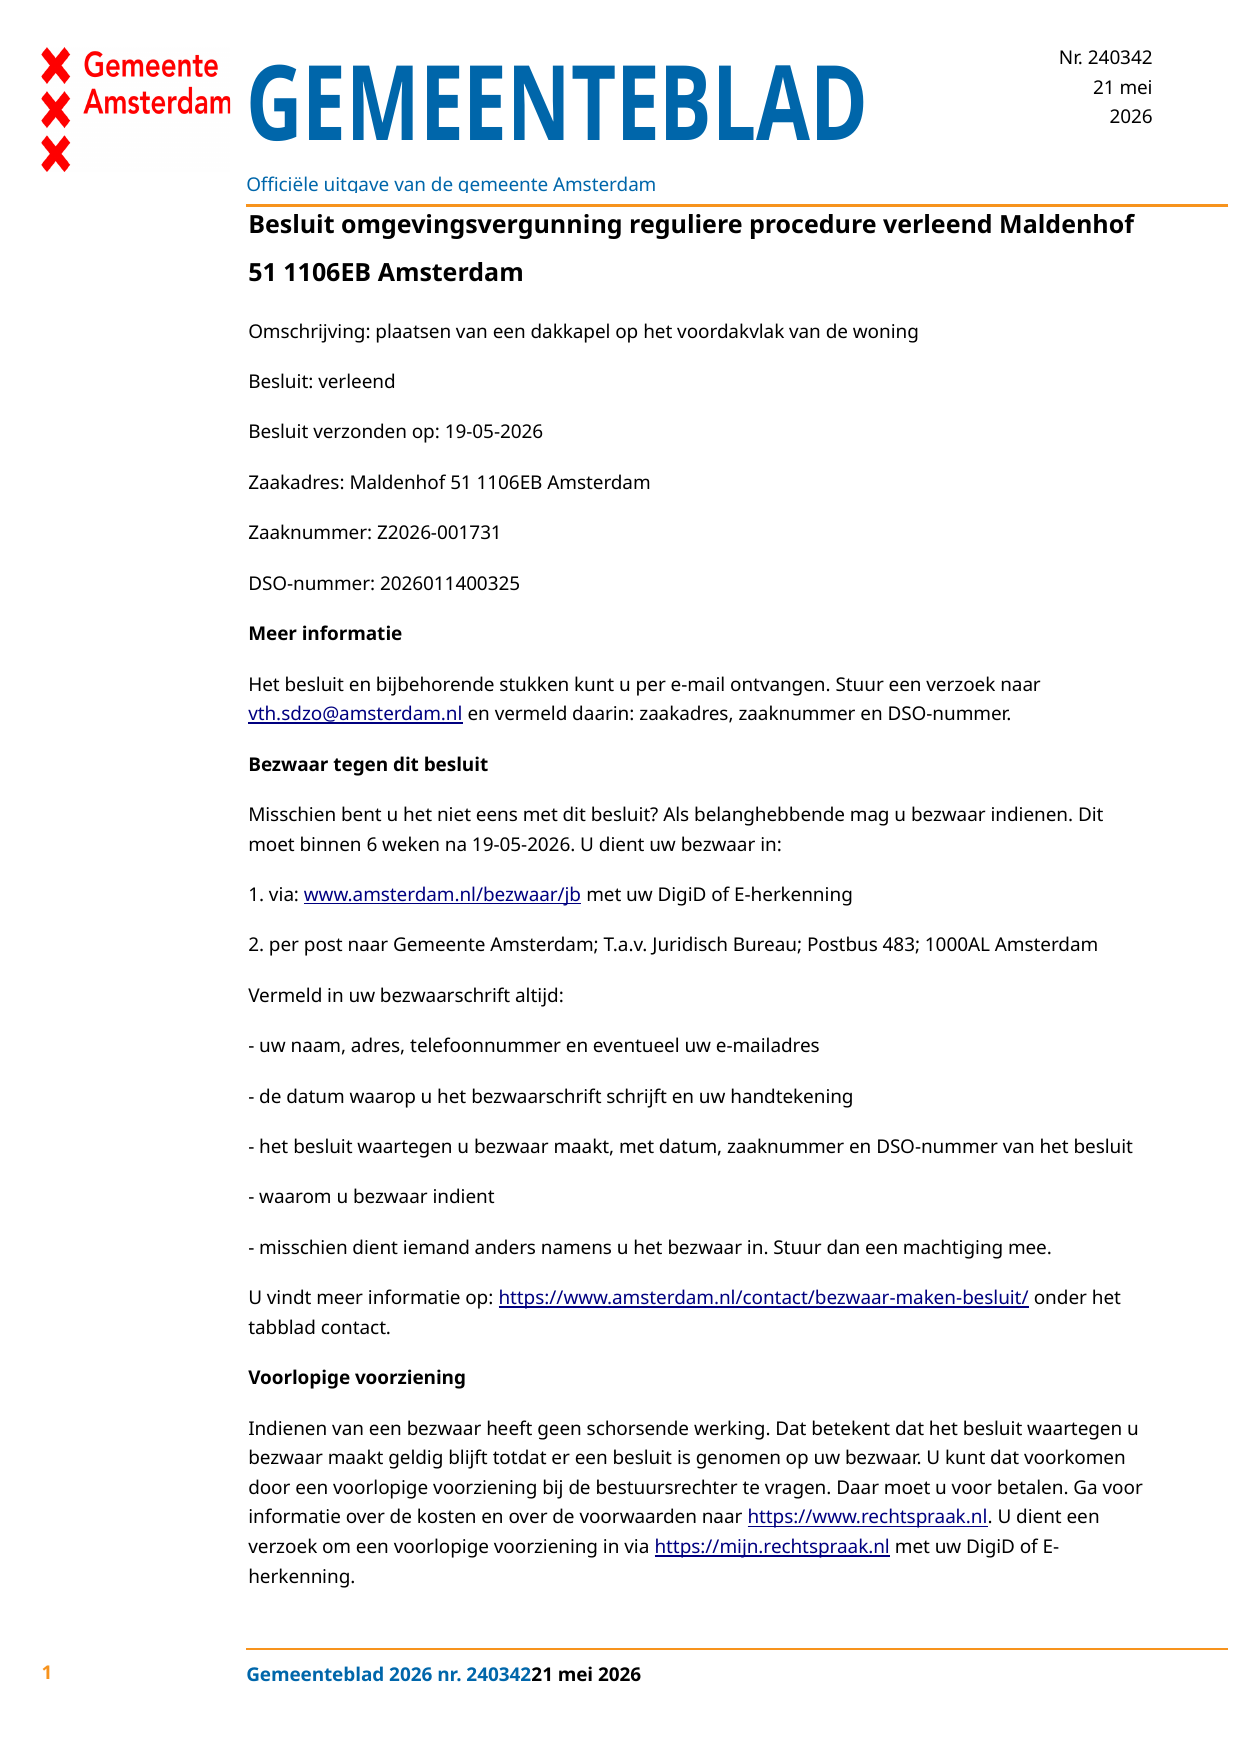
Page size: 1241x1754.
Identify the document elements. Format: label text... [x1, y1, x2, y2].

text Besluit: verleend [248, 368, 1152, 394]
text Bezwaar tegen dit besluit [248, 751, 1152, 777]
text - de datum waarop u het bezwaarschrift schrijft en uw handtekening [248, 1083, 1152, 1109]
text Omschrijving: plaatsen van een dakkapel op het voordakvlak van de woning [248, 318, 1152, 344]
text - het besluit waartegen u bezwaar maakt, met datum, zaaknummer en DSO-nummer van het besluit [248, 1133, 1152, 1159]
text Vermeld in uw bezwaarschrift altijd: [248, 982, 1152, 1008]
text 2. per post naar Gemeente Amsterdam; T.a.v. Juridisch Bureau; Postbus 483; 1000AL Amsterdam [248, 932, 1152, 957]
text Besluit verzonden op: 19-05-2026 [248, 419, 1152, 444]
text - misschien dient iemand anders namens u het bezwaar in. Stuur dan een machtiging mee. [248, 1234, 1152, 1260]
text Het besluit en bijbehorende stukken kunt u per e-mail ontvangen. Stuur een verzoek naar vth.sdzo@amsterdam.nl en vermeld daarin: zaakadres, zaaknummer en DSO-nummer. [248, 671, 1152, 726]
picture [41, 47, 231, 172]
text Zaakadres: Maldenhof 51 1106EB Amsterdam [248, 469, 1152, 495]
text Misschien bent u het niet eens met dit besluit? Als belanghebbende mag u bezwaar indienen. Dit moet binnen 6 weken na 19-05-2026. U dient uw bezwaar in: [248, 801, 1152, 857]
text Indienen van een bezwaar heeft geen schorsende werking. Dat betekent dat het besluit waartegen u bezwaar maakt geldig blijft totdat er een besluit is genomen op uw bezwaar. U kunt dat voorkomen door een voorlopige voorziening bij de bestuursrechter te vragen. Daar moet u voor betalen. Ga voor informatie over de kosten en over de voorwaarden naar https://www.rechtspraak.nl. U dient een verzoek om een voorlopige voorziening in via https://mijn.rechtspraak.nl met uw DigiD of E-herkenning. [248, 1415, 1152, 1589]
text DSO-nummer: 2026011400325 [248, 570, 1152, 596]
text - waarom u bezwaar indient [248, 1184, 1152, 1209]
text 1. via: www.amsterdam.nl/bezwaar/jb met uw DigiD of E-herkenning [248, 881, 1152, 907]
text Besluit omgevingsvergunning reguliere procedure verleend Maldenhof 51 1106EB Amsterdam [248, 207, 1152, 288]
text Voorlopige voorziening [248, 1364, 1152, 1390]
text - uw naam, adres, telefoonnummer en eventueel uw e-mailadres [248, 1032, 1152, 1058]
text Meer informatie [248, 620, 1152, 646]
text Zaaknummer: Z2026-001731 [248, 519, 1152, 545]
text U vindt meer informatie op: https://www.amsterdam.nl/contact/bezwaar-maken-besluit/ onder het tabblad contact. [248, 1284, 1152, 1340]
